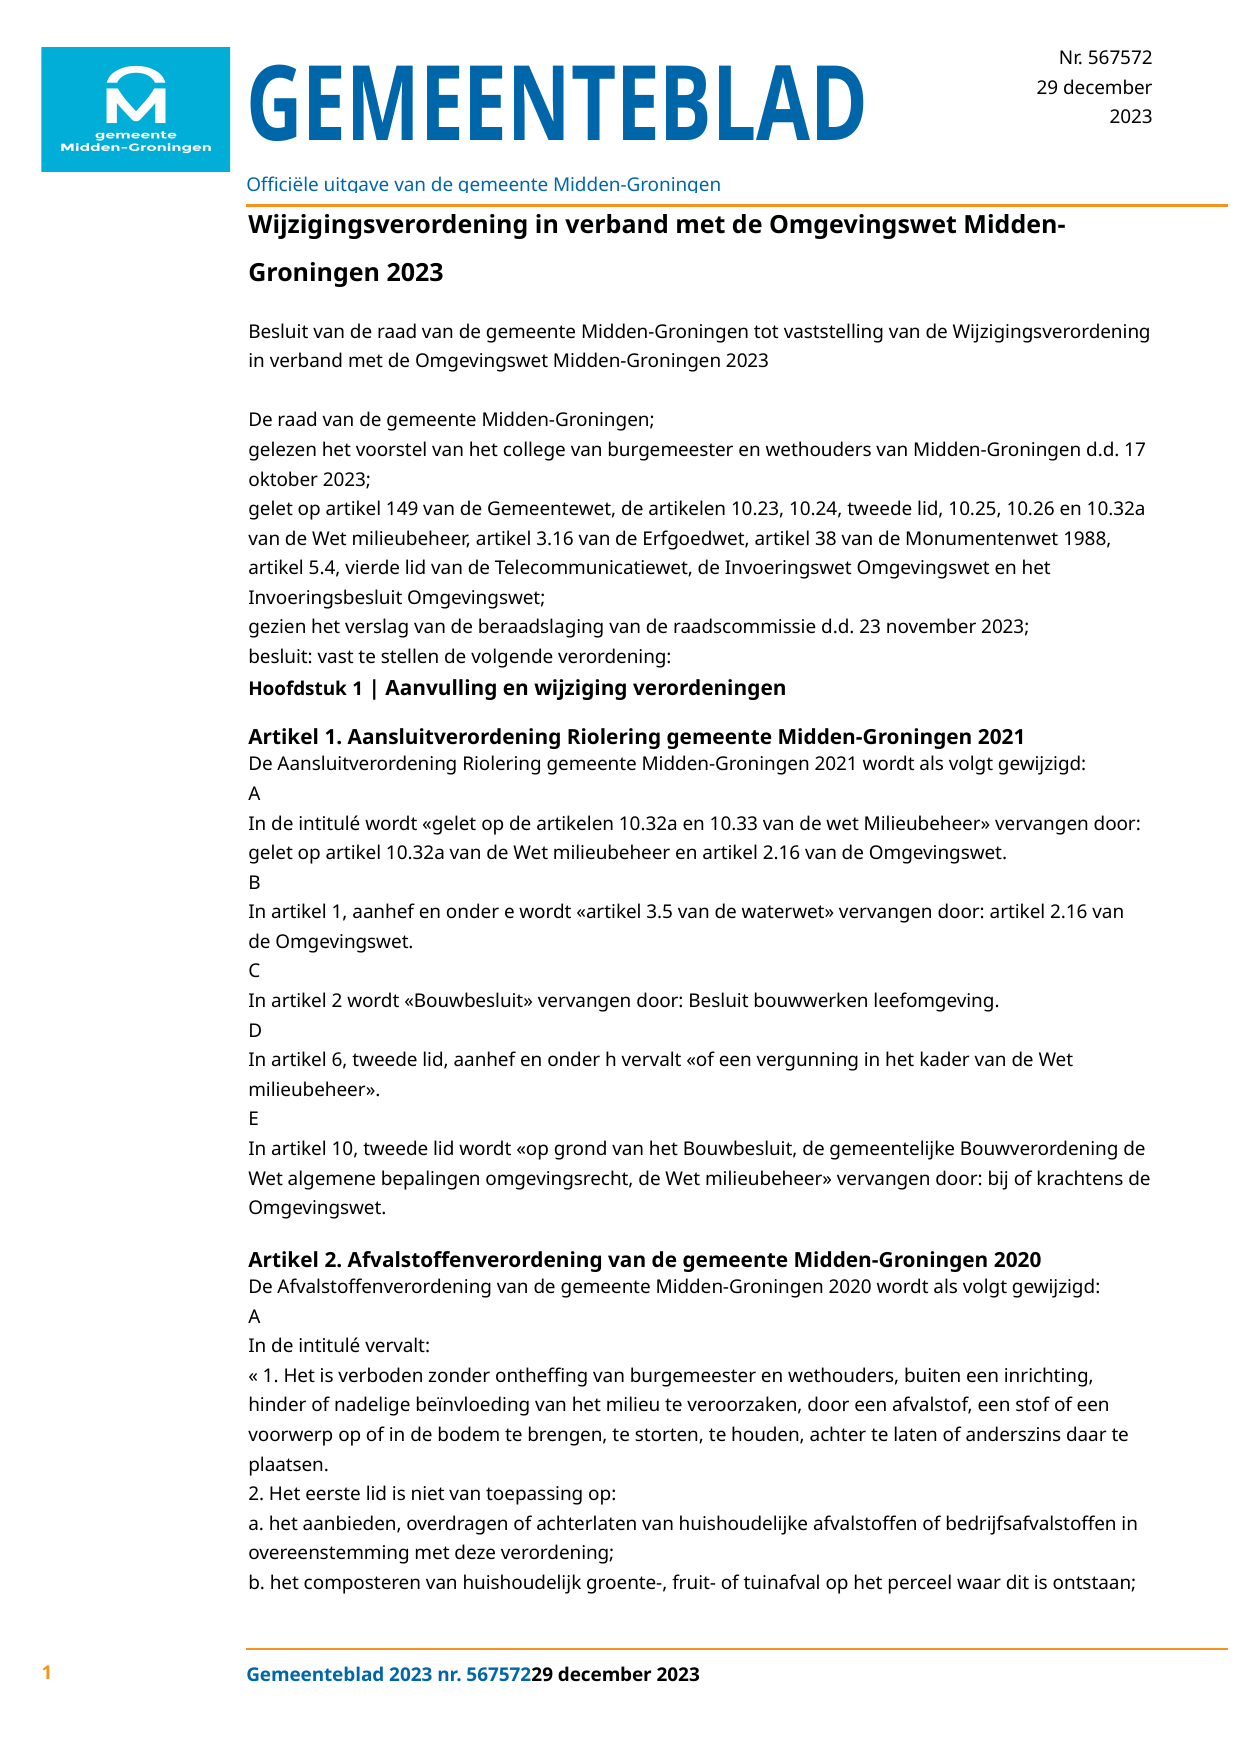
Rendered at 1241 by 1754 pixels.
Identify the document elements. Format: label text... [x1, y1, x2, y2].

text E [248, 1106, 1152, 1131]
text 2. Het eerste lid is niet van toepassing op: [248, 1480, 1152, 1506]
text In artikel 10, tweede lid wordt «op grond van het Bouwbesluit, de gemeentelijke Bouwverordening de Wet algemene bepalingen omgevingsrecht, de Wet milieubeheer» vervangen door: bij of krachtens de Omgevingswet. [248, 1135, 1152, 1220]
picture [107, 89, 165, 122]
text Artikel 2. Afvalstoffenverordening van de gemeente Midden-Groningen 2020 [248, 1245, 1152, 1273]
text besluit: vast te stellen de volgende verordening: [248, 643, 1152, 669]
text gelezen het voorstel van het college van burgemeester en wethouders van Midden-Groningen d.d. 17 oktober 2023; [248, 436, 1152, 492]
text B [248, 869, 1152, 895]
text In de intitulé vervalt: [248, 1332, 1152, 1358]
text C [248, 958, 1152, 983]
text In artikel 6, tweede lid, aanhef en onder h vervalt «of een vergunning in het kader van de Wet milieubeheer». [248, 1046, 1152, 1102]
text A [248, 1303, 1152, 1328]
text gezien het verslag van de beraadslaging van de raadscommissie d.d. 23 november 2023; [248, 614, 1152, 639]
text Wijzigingsverordening in verband met de Omgevingswet Midden-Groningen 2023 [248, 207, 1152, 288]
text In artikel 1, aanhef en onder e wordt «artikel 3.5 van de waterwet» vervangen door: artikel 2.16 van de Omgevingswet. [248, 898, 1152, 954]
text b. het composteren van huishoudelijk groente-, fruit- of tuinafval op het perceel waar dit is ontstaan; [248, 1569, 1152, 1595]
text gelet op artikel 149 van de Gemeentewet, de artikelen 10.23, 10.24, tweede lid, 10.25, 10.26 en 10.32a van de Wet milieubeheer, artikel 3.16 van de Erfgoedwet, artikel 38 van de Monumentenwet 1988, artikel 5.4, vierde lid van de Telecommunicatiewet, de Invoeringswet Omgevingswet en het Invoeringsbesluit Omgevingswet; [248, 495, 1152, 610]
picture [108, 66, 164, 82]
text « 1. Het is verboden zonder ontheffing van burgemeester en wethouders, buiten een inrichting, hinder of nadelige beïnvloeding van het milieu te veroorzaken, door een afvalstof, een stof of een voorwerp op of in de bodem te brengen, te storten, te houden, achter te laten of anderszins daar te plaatsen. [248, 1362, 1152, 1476]
text a. het aanbieden, overdragen of achterlaten van huishoudelijke afvalstoffen of bedrijfsafvalstoffen in overeenstemming met deze verordening; [248, 1510, 1152, 1565]
text Artikel 1. Aansluitverordening Riolering gemeente Midden-Groningen 2021 [248, 722, 1152, 751]
text De raad van de gemeente Midden-Groningen; [248, 407, 1152, 432]
text Besluit van de raad van de gemeente Midden-Groningen tot vaststelling van de Wijzigingsverordening in verband met de Omgevingswet Midden-Groningen 2023 [248, 318, 1152, 373]
text A [248, 780, 1152, 806]
text In artikel 2 wordt «Bouwbesluit» vervangen door: Besluit bouwwerken leefomgeving. [248, 987, 1152, 1013]
text De Afvalstoffenverordening van de gemeente Midden-Groningen 2020 wordt als volgt gewijzigd: [248, 1273, 1152, 1299]
text Hoofdstuk 1 | Aanvulling en wijziging verordeningen [248, 673, 1152, 701]
text D [248, 1017, 1152, 1043]
picture [184, 146, 190, 153]
text In de intitulé wordt «gelet op de artikelen 10.32a en 10.33 van de wet Milieubeheer» vervangen door: gelet op artikel 10.32a van de Wet milieubeheer en artikel 2.16 van de Omgevingswet. [248, 810, 1152, 865]
text De Aansluitverordening Riolering gemeente Midden-Groningen 2021 wordt als volgt gewijzigd: [248, 751, 1152, 776]
